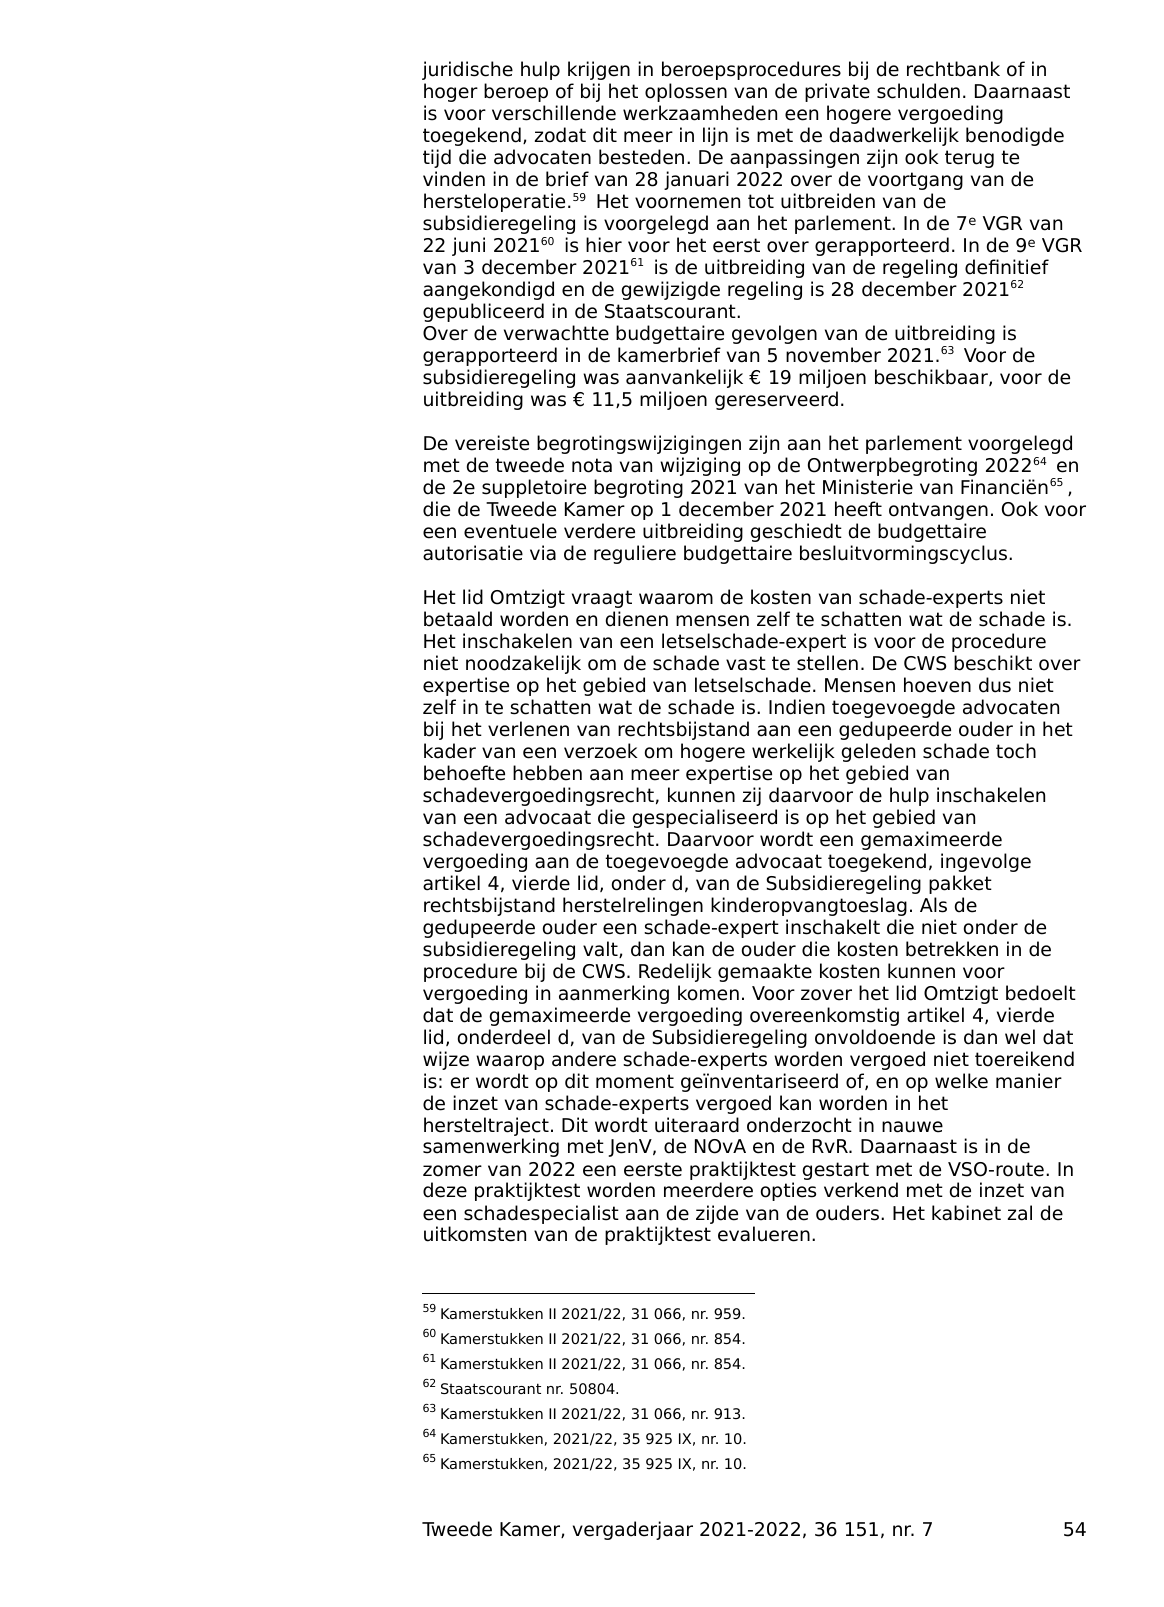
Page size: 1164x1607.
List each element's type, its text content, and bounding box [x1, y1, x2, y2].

text juridische hulp krijgen in beroepsprocedures bij de rechtbank of in hoger beroep of bij het oplossen van de private schulden. Daarnaast is voor verschillende werkzaamheden een hogere vergoeding toegekend, zodat dit meer in lijn is met de daadwerkelijk benodigde tijd die advocaten besteden. De aanpassingen zijn ook terug te vinden in de brief van 28 januari 2022 over de voortgang van de hersteloperatie. Het voornemen tot uitbreiden van de subsidieregeling is voorgelegd aan het parlement. In de 7e VGR van 22 juni 2021 is hier voor het eerst over gerapporteerd. In de 9e VGR van 3 december 2021 is de uitbreiding van de regeling definitief aangekondigd en de gewijzigde regeling is 28 december 2021 gepubliceerd in de Staatscourant. [422, 59, 1087, 323]
text Kamerstukken, 2021/22, 35 925 IX, nr. 10. [422, 1427, 1087, 1449]
text Kamerstukken II 2021/22, 31 066, nr. 854. [422, 1327, 1087, 1349]
text Het lid Omtzigt vraagt waarom de kosten van schade-experts niet betaald worden en dienen mensen zelf te schatten wat de schade is. Het inschakelen van een letselschade-expert is voor de procedure niet noodzakelijk om de schade vast te stellen. De CWS beschikt over expertise op het gebied van letselschade. Mensen hoeven dus niet zelf in te schatten wat de schade is. Indien toegevoegde advocaten bij het verlenen van rechtsbijstand aan een gedupeerde ouder in het kader van een verzoek om hogere werkelijk geleden schade toch behoefte hebben aan meer expertise op het gebied van schadevergoedingsrecht, kunnen zij daarvoor de hulp inschakelen van een advocaat die gespecialiseerd is op het gebied van schadevergoedingsrecht. Daarvoor wordt een gemaximeerde vergoeding aan de toegevoegde advocaat toegekend, ingevolge artikel 4, vierde lid, onder d, van de Subsidieregeling pakket rechtsbijstand herstelrelingen kinderopvangtoeslag. Als de gedupeerde ouder een schade-expert inschakelt die niet onder de subsidieregeling valt, dan kan de ouder die kosten betrekken in de procedure bij de CWS. Redelijk gemaakte kosten kunnen voor vergoeding in aanmerking komen. Voor zover het lid Omtzigt bedoelt dat de gemaximeerde vergoeding overeenkomstig artikel 4, vierde lid, onderdeel d, van de Subsidieregeling onvoldoende is dan wel dat wijze waarop andere schade-experts worden vergoed niet toereikend is: er wordt op dit moment geïnventariseerd of, en op welke manier de inzet van schade-experts vergoed kan worden in het hersteltraject. Dit wordt uiteraard onderzocht in nauwe samenwerking met JenV, de NOvA en de RvR. Daarnaast is in de zomer van 2022 een eerste praktijktest gestart met de VSO-route. In deze praktijktest worden meerdere opties verkend met de inzet van een schadespecialist aan de zijde van de ouders. Het kabinet zal de uitkomsten van de praktijktest evalueren. [422, 587, 1087, 1246]
text Kamerstukken II 2021/22, 31 066, nr. 913. [422, 1402, 1087, 1424]
text Staatscourant nr. 50804. [422, 1377, 1087, 1399]
text Over de verwachtte budgettaire gevolgen van de uitbreiding is gerapporteerd in de kamerbrief van 5 november 2021. Voor de subsidieregeling was aanvankelijk € 19 miljoen beschikbaar, voor de uitbreiding was € 11,5 miljoen gereserveerd. [422, 323, 1087, 411]
text Kamerstukken II 2021/22, 31 066, nr. 959. [422, 1302, 1087, 1324]
text De vereiste begrotingswijzigingen zijn aan het parlement voorgelegd met de tweede nota van wijziging op de Ontwerpbegroting 2022 en de 2e suppletoire begroting 2021 van het Ministerie van Financiën, die de Tweede Kamer op 1 december 2021 heeft ontvangen. Ook voor een eventuele verdere uitbreiding geschiedt de budgettaire autorisatie via de reguliere budgettaire besluitvormingscyclus. [422, 433, 1087, 565]
text Kamerstukken, 2021/22, 35 925 IX, nr. 10. [422, 1452, 1087, 1474]
text Kamerstukken II 2021/22, 31 066, nr. 854. [422, 1352, 1087, 1374]
